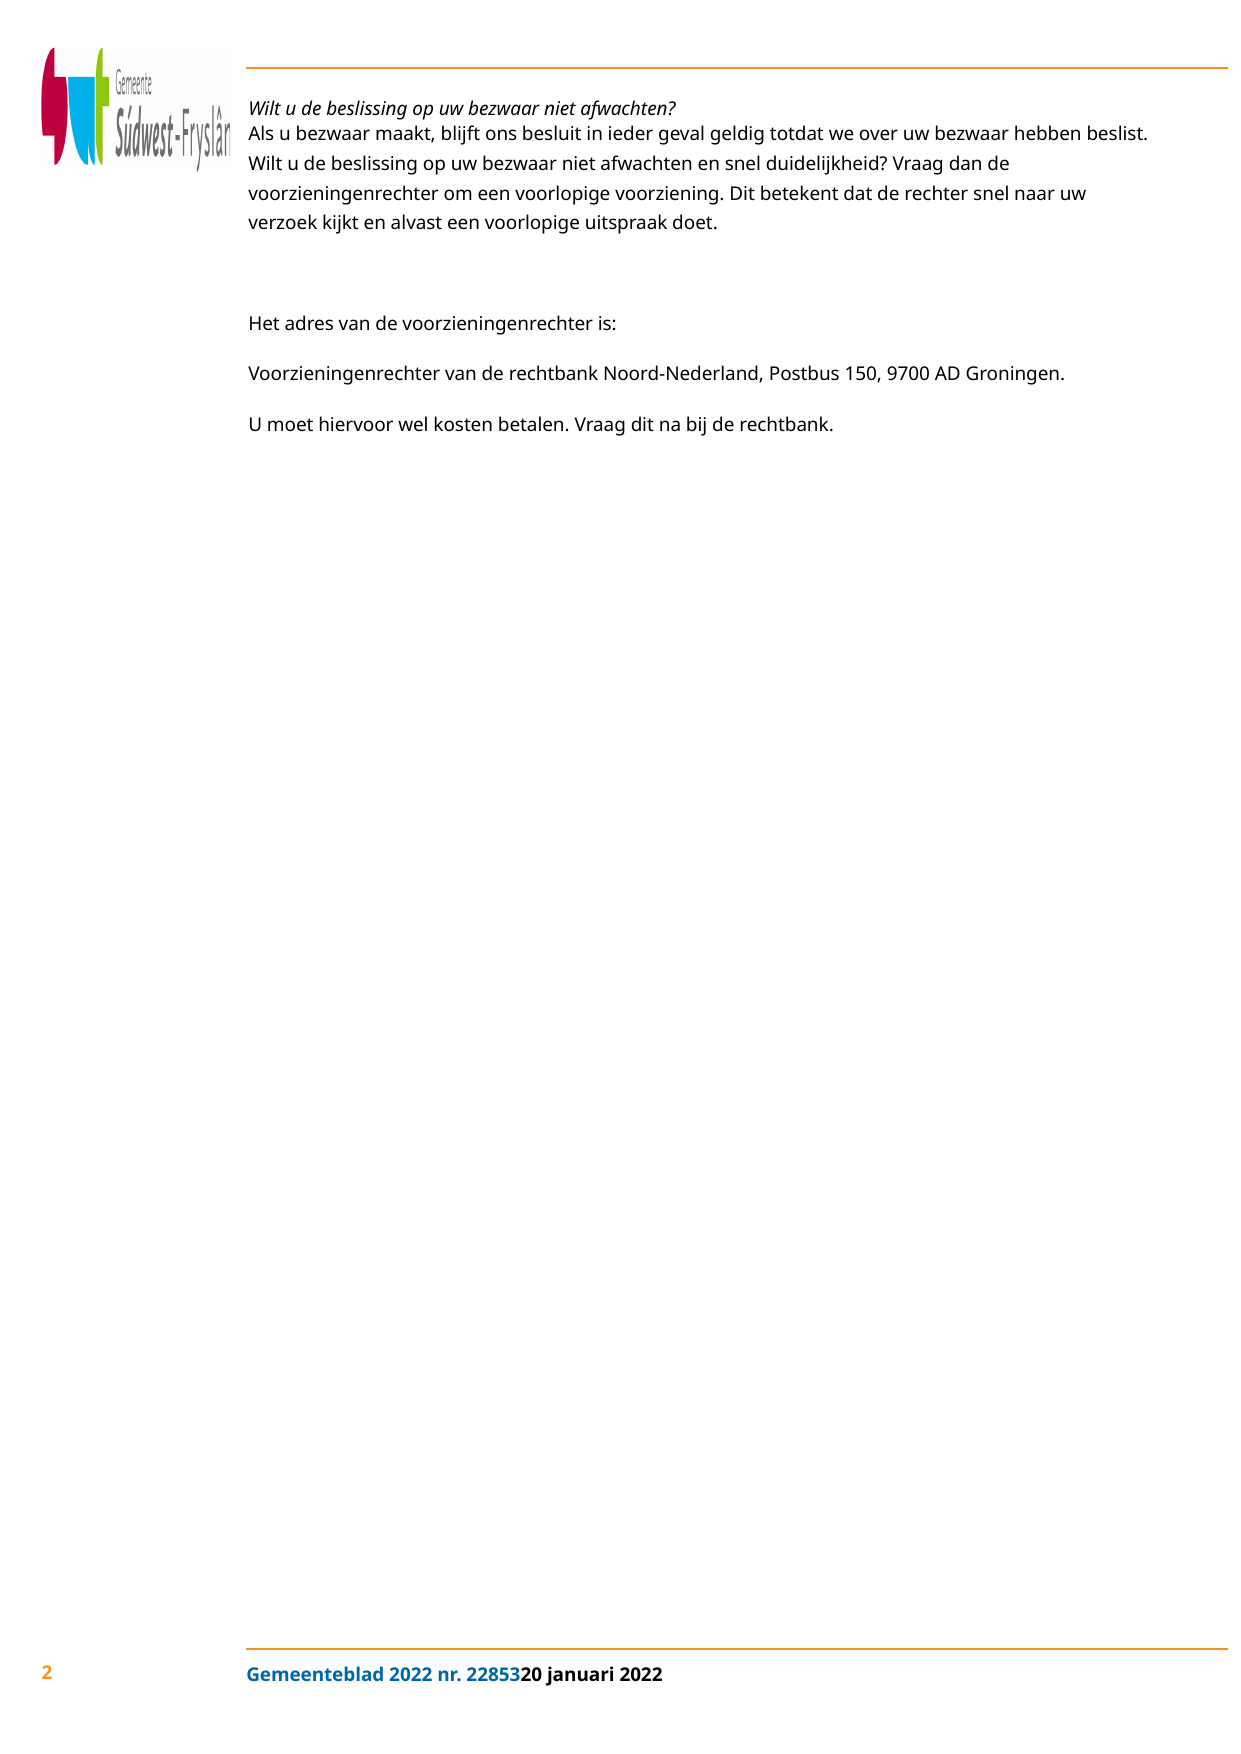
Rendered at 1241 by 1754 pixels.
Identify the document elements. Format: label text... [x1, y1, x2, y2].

text Wilt u de beslissing op uw bezwaar niet afwachten? [248, 95, 1152, 121]
picture [41, 47, 231, 172]
text U moet hiervoor wel kosten betalen. Vraag dit na bij de rechtbank. [248, 411, 1152, 437]
text Voorzieningenrechter van de rechtbank Noord-Nederland, Postbus 150, 9700 AD Groningen. [248, 361, 1152, 386]
text Het adres van de voorzieningenrechter is: [248, 310, 1152, 336]
text Als u bezwaar maakt, blijft ons besluit in ieder geval geldig totdat we over uw bezwaar hebben beslist. Wilt u de beslissing op uw bezwaar niet afwachten en snel duidelijkheid? Vraag dan de voorzieningenrechter om een voorlopige voorziening. Dit betekent dat de rechter snel naar uw verzoek kijkt en alvast een voorlopige uitspraak doet. [248, 121, 1152, 235]
